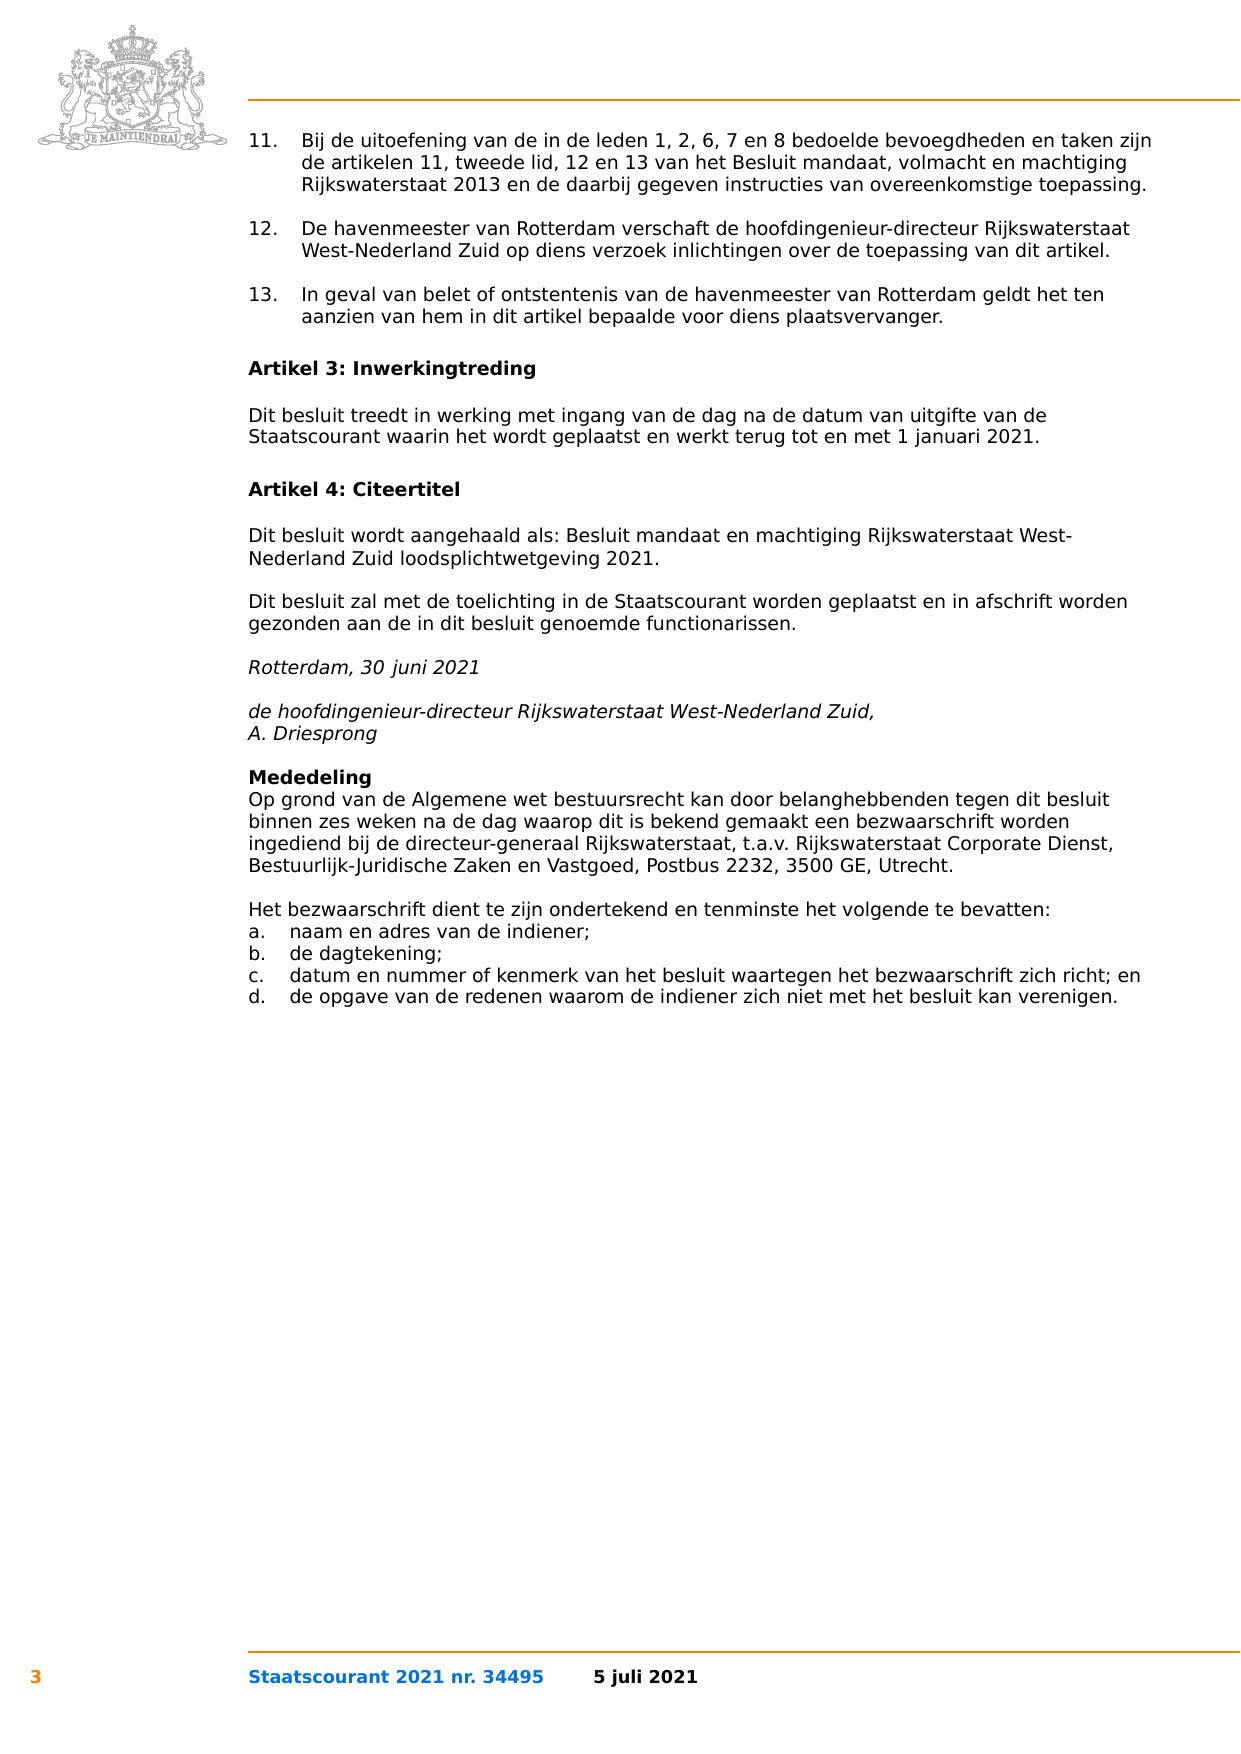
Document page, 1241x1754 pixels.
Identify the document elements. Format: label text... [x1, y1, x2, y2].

text c. datum en nummer of kenmerk van het besluit waartegen het bezwaarschrift zich richt; en [248, 964, 1163, 986]
text Op grond van de Algemene wet bestuursrecht kan door belanghebbenden tegen dit besluit binnen zes weken na de dag waarop dit is bekend gemaakt een bezwaarschrift worden ingediend bij de directeur-generaal Rijkswaterstaat, t.a.v. Rijkswaterstaat Corporate Dienst, Bestuurlijk-Juridische Zaken en Vastgoed, Postbus 2232, 3500 GE, Utrecht. [248, 789, 1163, 877]
text Dit besluit zal met de toelichting in de Staatscourant worden geplaatst en in afschrift worden gezonden aan de in dit besluit genoemde functionarissen. [248, 591, 1163, 635]
text Dit besluit treedt in werking met ingang van de dag na de datum van uitgifte van de Staatscourant waarin het wordt geplaatst en werkt terug tot en met 1 januari 2021. [248, 404, 1163, 448]
text d. de opgave van de redenen waarom de indiener zich niet met het besluit kan verenigen. [248, 986, 1163, 1008]
text b. de dagtekening; [248, 942, 1163, 964]
text 11. Bij de uitoefening van de in de leden 1, 2, 6, 7 en 8 bedoelde bevoegdheden en taken zijn de artikelen 11, tweede lid, 12 en 13 van het Besluit mandaat, volmacht en machtiging Rijkswaterstaat 2013 en de daarbij gegeven instructies van overeenkomstige toepassing. [248, 130, 1163, 196]
text de hoofdingenieur-directeur Rijkswaterstaat West-Nederland Zuid, A. Driesprong [248, 701, 1163, 745]
text a. naam en adres van de indiener; [248, 921, 1163, 942]
subtitle Artikel 3: Inwerkingtreding [248, 357, 1163, 379]
text 12. De havenmeester van Rotterdam verschaft de hoofdingenieur-directeur Rijkswaterstaat West-Nederland Zuid op diens verzoek inlichtingen over de toepassing van dit artikel. [248, 218, 1163, 262]
picture [38, 25, 227, 150]
text Het bezwaarschrift dient te zijn ondertekend en tenminste het volgende te bevatten: [248, 898, 1163, 921]
text Dit besluit wordt aangehaald als: Besluit mandaat en machtiging Rijkswaterstaat West-Nederland Zuid loodsplichtwetgeving 2021. [248, 525, 1163, 569]
text Rotterdam, 30 juni 2021 [248, 657, 1163, 679]
text 13. In geval van belet of ontstentenis van de havenmeester van Rotterdam geldt het ten aanzien van hem in dit artikel bepaalde voor diens plaatsvervanger. [248, 283, 1163, 327]
subtitle Artikel 4: Citeertitel [248, 478, 1163, 500]
text Mededeling [248, 767, 1163, 789]
